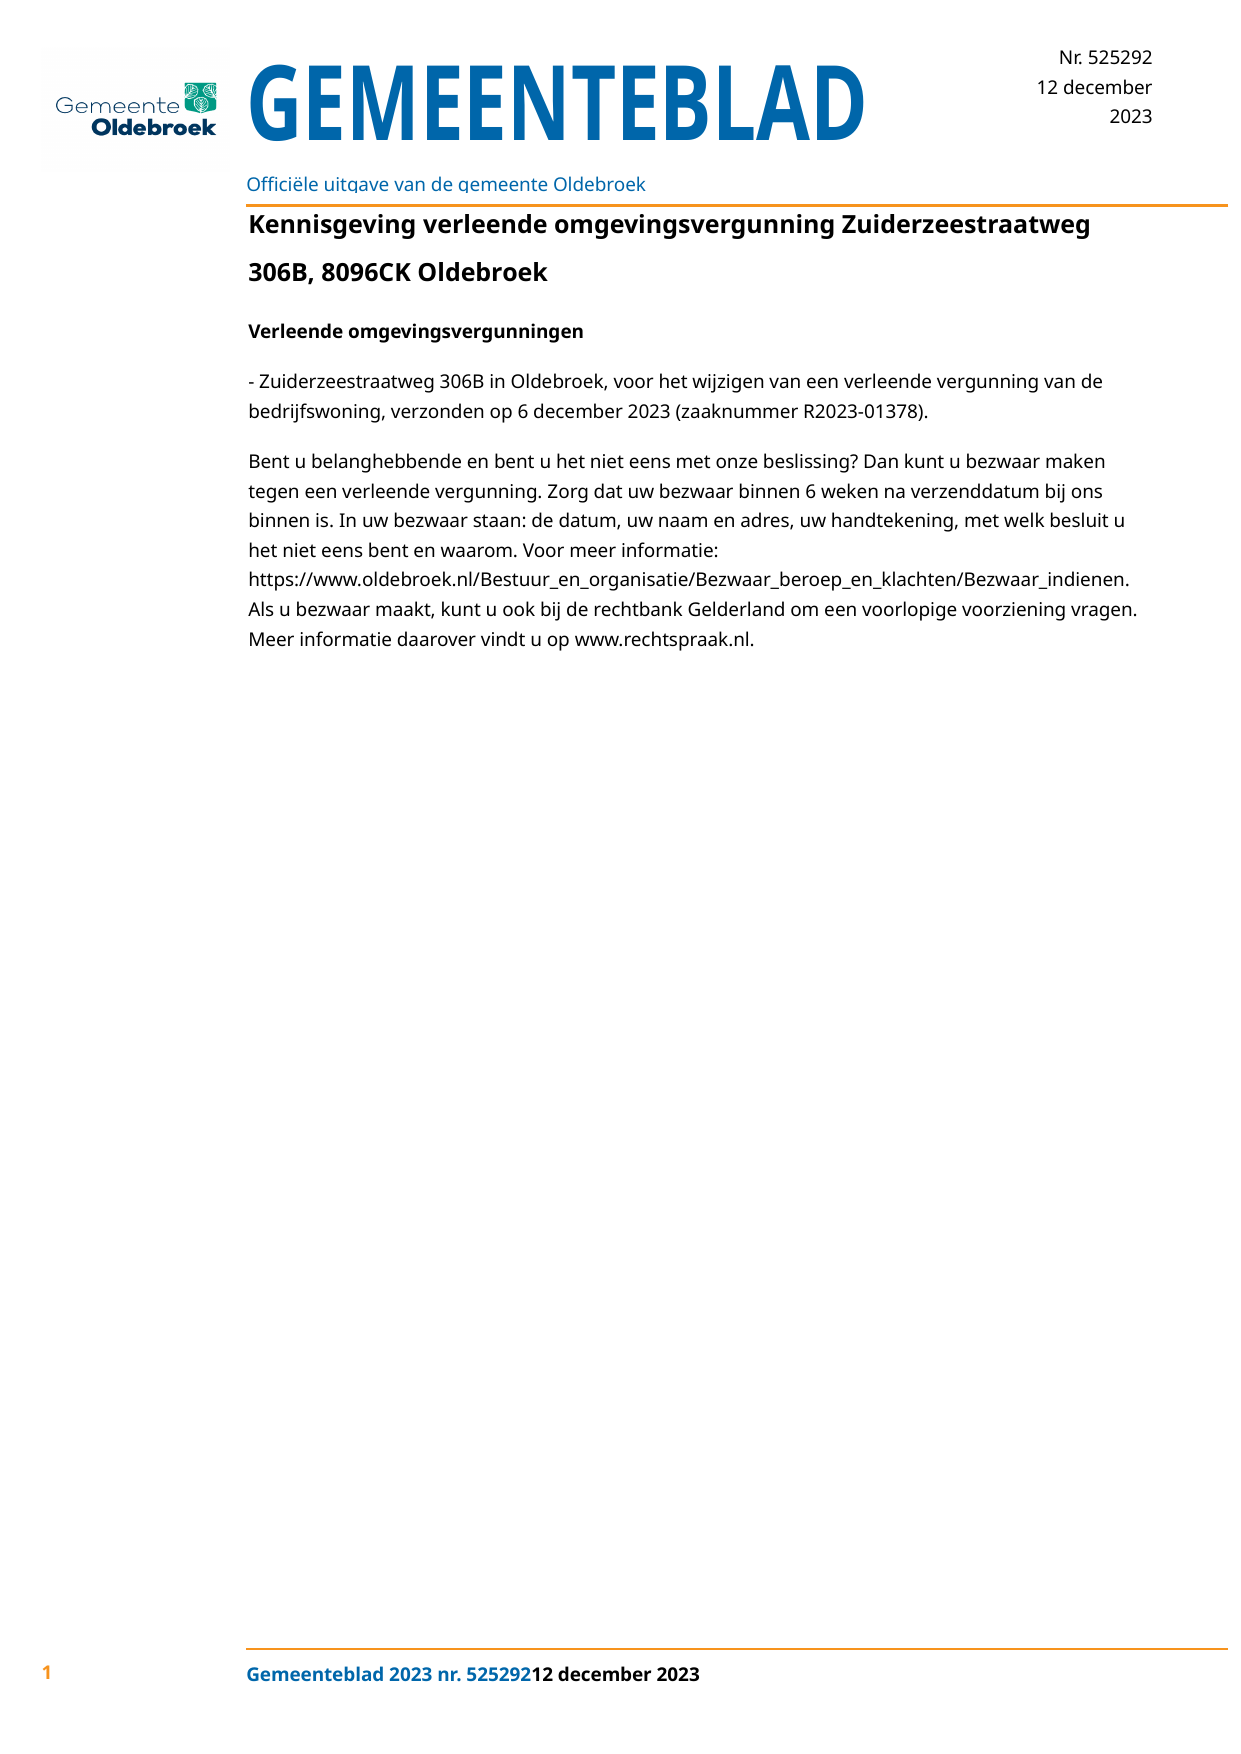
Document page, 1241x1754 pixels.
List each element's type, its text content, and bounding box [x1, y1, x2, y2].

text Kennisgeving verleende omgevingsvergunning Zuiderzeestraatweg 306B, 8096CK Oldebroek [248, 207, 1152, 288]
picture [41, 47, 231, 172]
text Verleende omgevingsvergunningen [248, 318, 1152, 344]
text - Zuiderzeestraatweg 306B in Oldebroek, voor het wijzigen van een verleende vergunning van de bedrijfswoning, verzonden op 6 december 2023 (zaaknummer R2023-01378). [248, 368, 1152, 424]
text Bent u belanghebbende en bent u het niet eens met onze beslissing? Dan kunt u bezwaar maken tegen een verleende vergunning. Zorg dat uw bezwaar binnen 6 weken na verzenddatum bij ons binnen is. In uw bezwaar staan: de datum, uw naam en adres, uw handtekening, met welk besluit u het niet eens bent en waarom. Voor meer informatie: https://www.oldebroek.nl/Bestuur_en_organisatie/Bezwaar_beroep_en_klachten/Bezwaar_indienen. Als u bezwaar maakt, kunt u ook bij de rechtbank Gelderland om een voorlopige voorziening vragen. Meer informatie daarover vindt u op www.rechtspraak.nl. [248, 448, 1152, 652]
